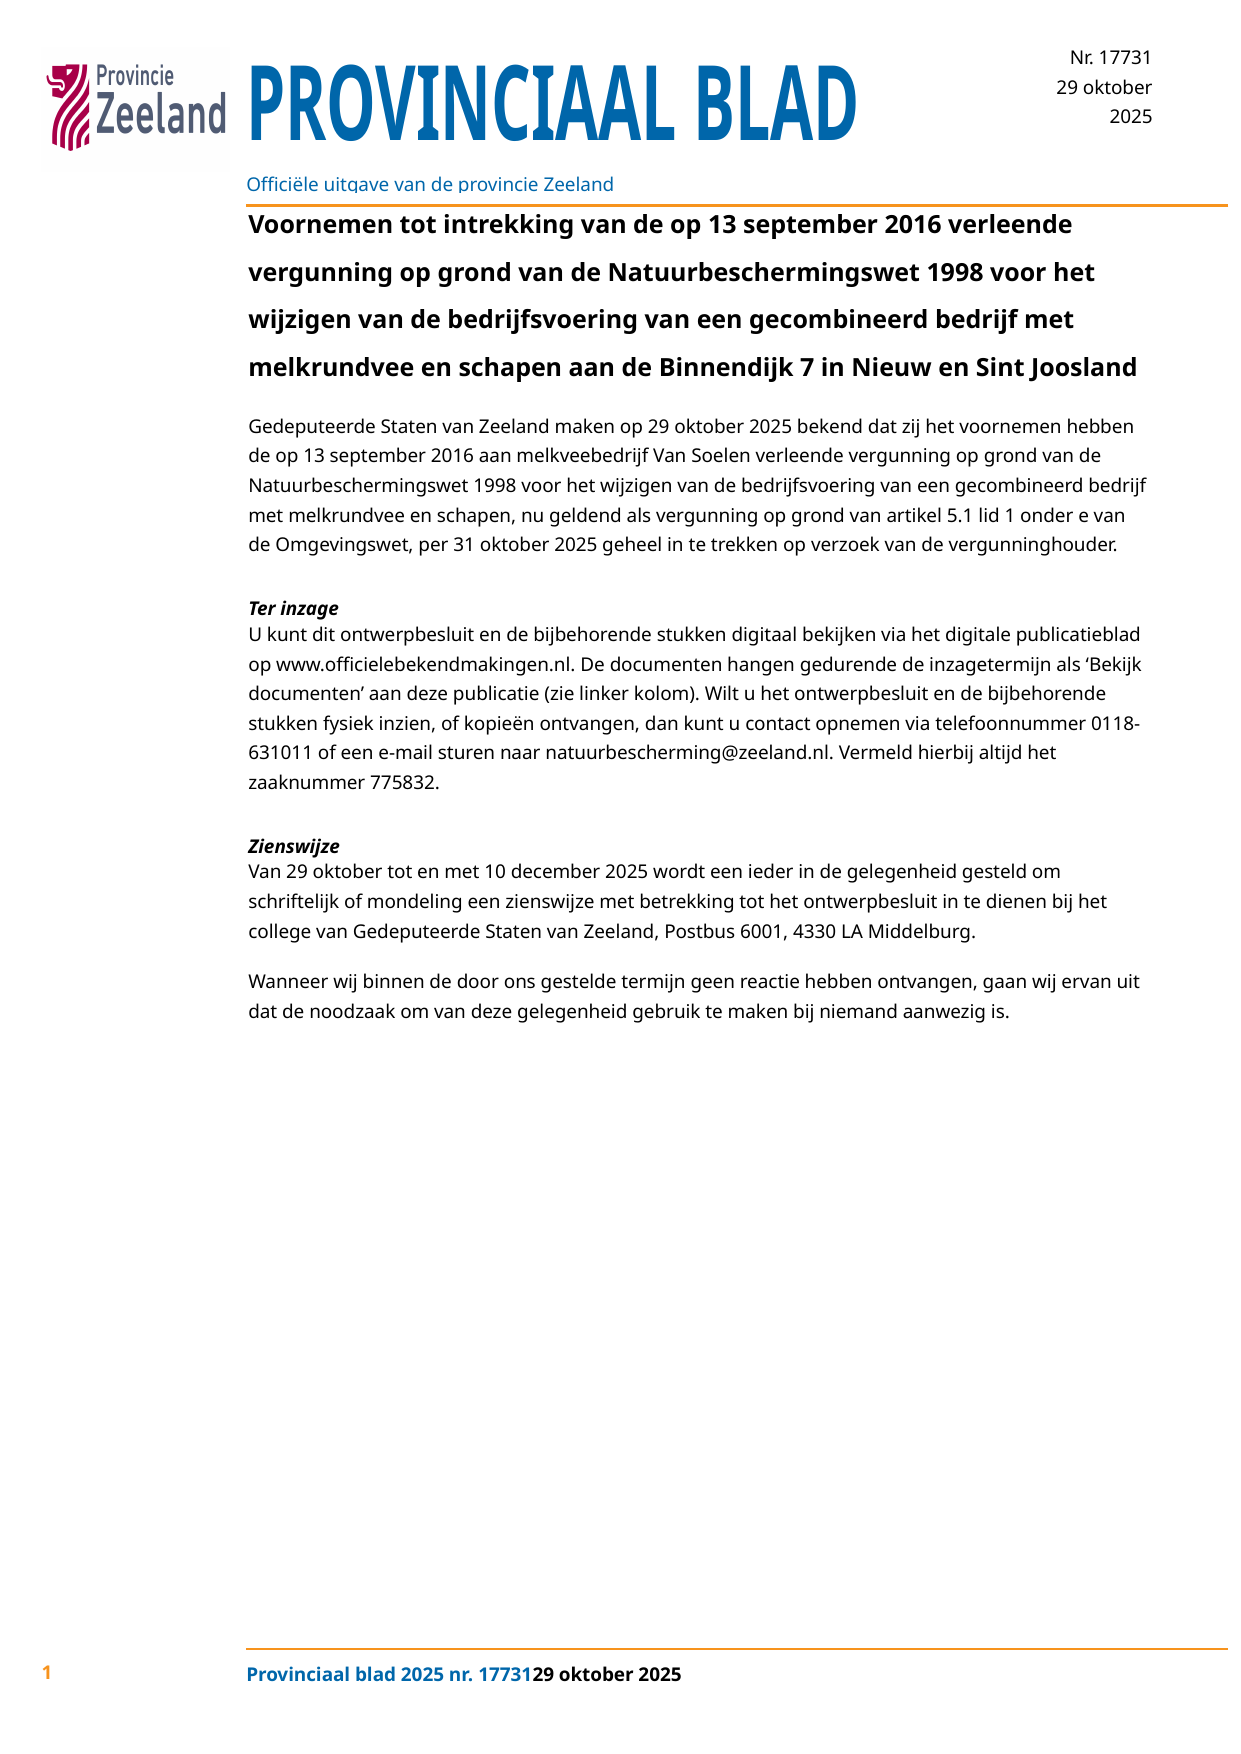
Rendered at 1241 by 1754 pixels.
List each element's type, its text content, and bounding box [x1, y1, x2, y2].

text Ter inzage [248, 595, 1152, 621]
text Zienswijze [248, 833, 1152, 859]
text Gedeputeerde Staten van Zeeland maken op 29 oktober 2025 bekend dat zij het voornemen hebben de op 13 september 2016 aan melkveebedrijf Van Soelen verleende vergunning op grond van de Natuurbeschermingswet 1998 voor het wijzigen van de bedrijfsvoering van een gecombineerd bedrijf met melkrundvee en schapen, nu geldend als vergunning op grond van artikel 5.1 lid 1 onder e van de Omgevingswet, per 31 oktober 2025 geheel in te trekken op verzoek van de vergunninghouder. [248, 413, 1152, 557]
text U kunt dit ontwerpbesluit en de bijbehorende stukken digitaal bekijken via het digitale publicatieblad op www.officielebekendmakingen.nl. De documenten hangen gedurende de inzagetermijn als ‘Bekijk documenten’ aan deze publicatie (zie linker kolom). Wilt u het ontwerpbesluit en de bijbehorende stukken fysiek inzien, of kopieën ontvangen, dan kunt u contact opnemen via telefoonnummer 0118-631011 of een e-mail sturen naar natuurbescherming@zeeland.nl. Vermeld hierbij altijd het zaaknummer 775832. [248, 621, 1152, 795]
text Van 29 oktober tot en met 10 december 2025 wordt een ieder in de gelegenheid gesteld om schriftelijk of mondeling een zienswijze met betrekking tot het ontwerpbesluit in te dienen bij het college van Gedeputeerde Staten van Zeeland, Postbus 6001, 4330 LA Middelburg. [248, 859, 1152, 944]
picture [41, 47, 231, 172]
text Wanneer wij binnen de door ons gestelde termijn geen reactie hebben ontvangen, gaan wij ervan uit dat de noodzaak om van deze gelegenheid gebruik te maken bij niemand aanwezig is. [248, 968, 1152, 1024]
text Voornemen tot intrekking van de op 13 september 2016 verleende vergunning op grond van de Natuurbeschermingswet 1998 voor het wijzigen van de bedrijfsvoering van een gecombineerd bedrijf met melkrundvee en schapen aan de Binnendijk 7 in Nieuw en Sint Joosland [248, 207, 1152, 384]
